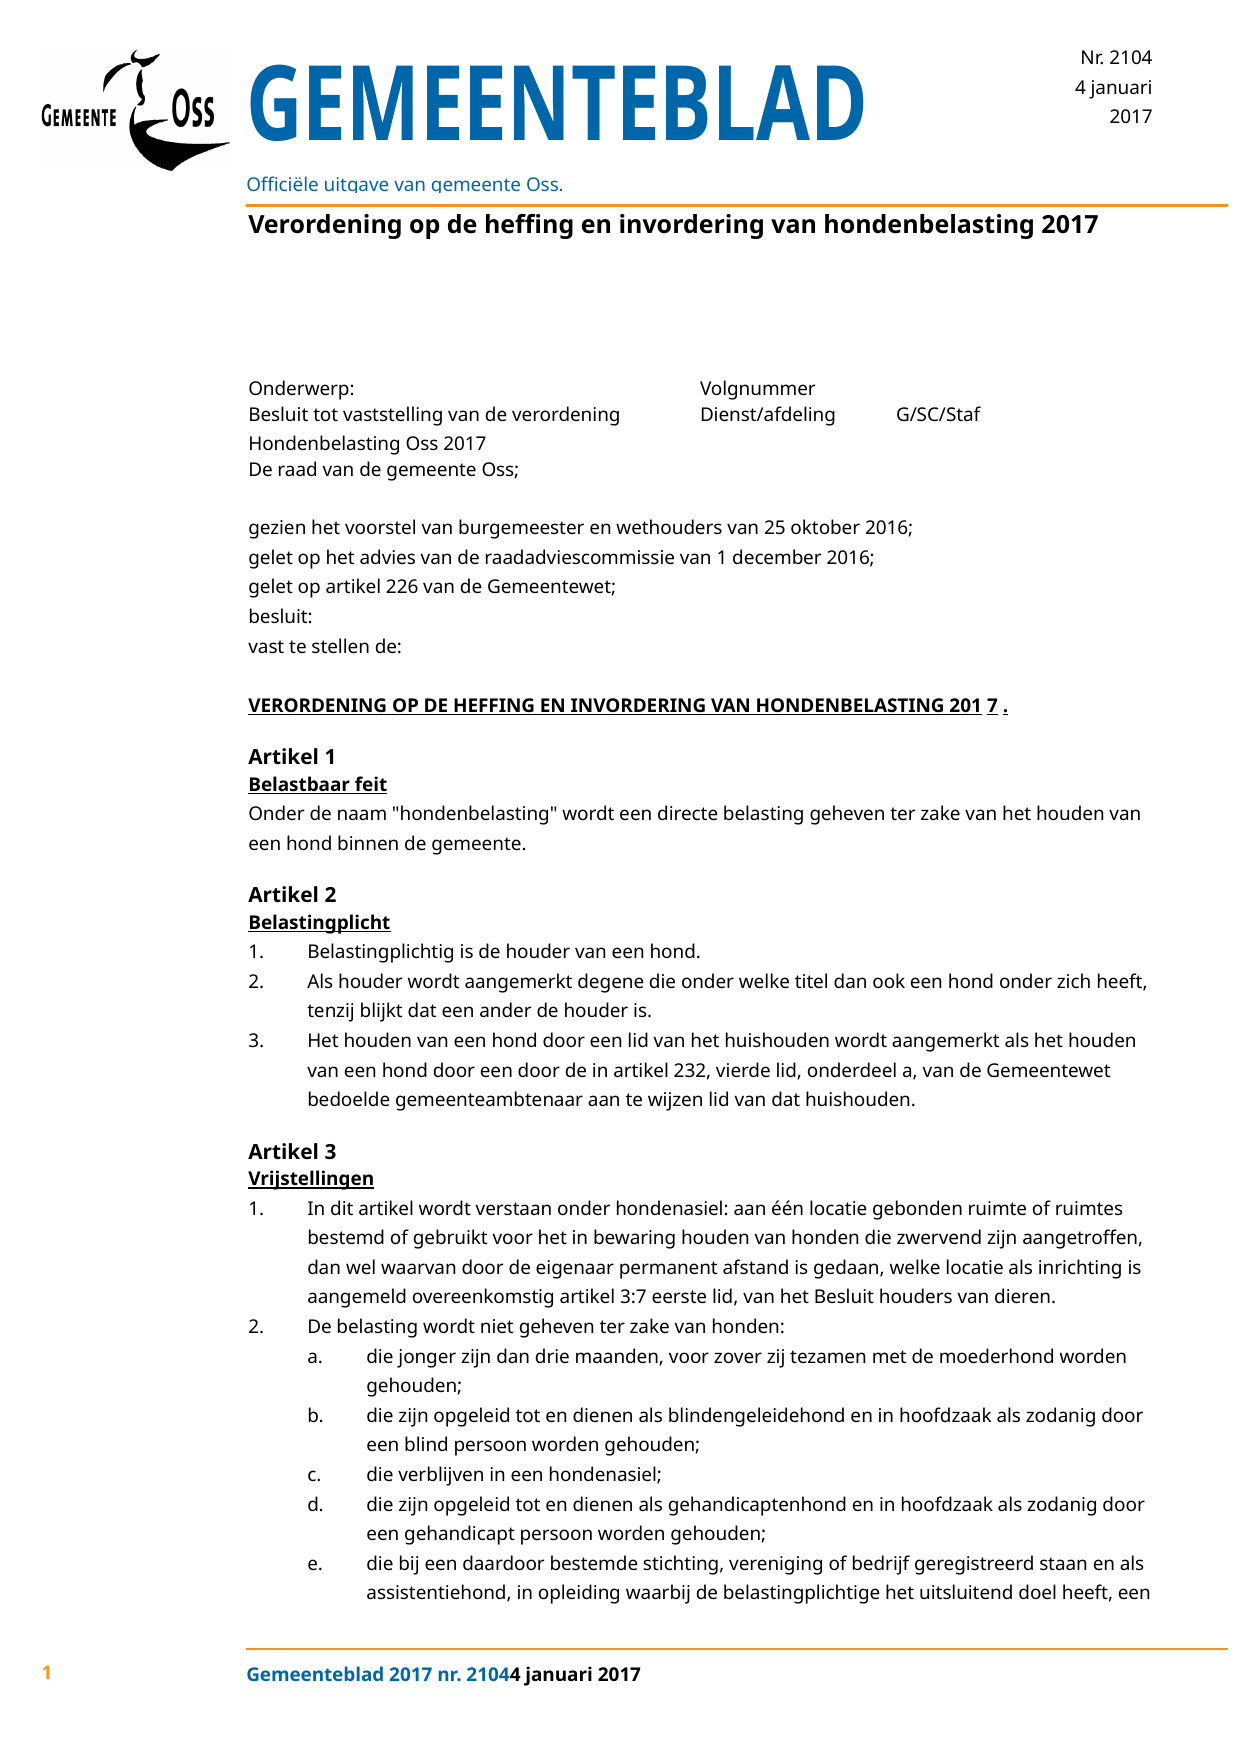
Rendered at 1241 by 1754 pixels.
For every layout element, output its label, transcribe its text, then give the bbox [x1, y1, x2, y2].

text Artikel 3 [248, 1137, 1152, 1165]
table_cell [896, 375, 1152, 401]
list In dit artikel wordt verstaan onder hondenasiel: aan één locatie gebonden ruimte of ruimtes bestemd of gebruikt voor het in bewaring houden van honden die zwervend zijn aangetroffen, dan wel waarvan door de eigenaar permanent afstand is gedaan, welke locatie als inrichting is aangemeld overeenkomstig artikel 3:7 eerste lid, van het Besluit houders van dieren. [248, 1195, 1152, 1309]
list die bij een daardoor bestemde stichting, vereniging of bedrijf geregistreerd staan en als assistentiehond, in opleiding waarbij de belastingplichtige het uitsluitend doel heeft, een [307, 1550, 1152, 1605]
table_header [700, 349, 896, 375]
list die jonger zijn dan drie maanden, voor zover zij tezamen met de moederhond worden gehouden; [307, 1343, 1152, 1398]
list die zijn opgeleid tot en dienen als gehandicaptenhond en in hoofdzaak als zodanig door een gehandicapt persoon worden gehouden; [307, 1491, 1152, 1546]
list Het houden van een hond door een lid van het huishouden wordt aangemerkt als het houden van een hond door een door de in artikel 232, vierde lid, onderdeel a, van de Gemeentewet bedoelde gemeenteambtenaar aan te wijzen lid van dat huishouden. [248, 1027, 1152, 1112]
table_cell G/SC/Staf [896, 401, 1152, 456]
picture [41, 47, 231, 172]
table_cell De raad van de gemeente Oss; [248, 456, 1152, 482]
text Belastingplicht [248, 909, 1152, 935]
text Belastbaar feit [248, 771, 1152, 797]
list Belastingplichtig is de houder van een hond. [248, 938, 1152, 964]
text VERORDENING OP DE HEFFING EN INVORDERING VAN HONDENBELASTING 201 7 . [248, 692, 1152, 718]
list Als houder wordt aangemerkt degene die onder welke titel dan ook een hond onder zich heeft, tenzij blijkt dat een ander de houder is. [248, 968, 1152, 1023]
text Vrijstellingen [248, 1165, 1152, 1191]
table_cell Onderwerp: [248, 375, 700, 401]
text Artikel 2 [248, 881, 1152, 909]
text Artikel 1 [248, 742, 1152, 771]
table_cell Besluit tot vaststelling van de verordening Hondenbelasting Oss 2017 [248, 401, 700, 456]
text gezien het voorstel van burgemeester en wethouders van 25 oktober 2016; [248, 514, 1152, 540]
list die verblijven in een hondenasiel; [307, 1461, 1152, 1487]
list die zijn opgeleid tot en dienen als blindengeleidehond en in hoofdzaak als zodanig door een blind persoon worden gehouden; [307, 1402, 1152, 1457]
text besluit: [248, 603, 1152, 629]
text Verordening op de heffing en invordering van hondenbelasting 2017 [248, 207, 1152, 241]
text gelet op artikel 226 van de Gemeentewet; [248, 574, 1152, 599]
table_cell Dienst/afdeling [700, 401, 896, 456]
list De belasting wordt niet geheven ter zake van honden: [248, 1313, 1152, 1339]
text vast te stellen de: [248, 633, 1152, 659]
text Onder de naam "hondenbelasting" wordt een directe belasting geheven ter zake van het houden van een hond binnen de gemeente. [248, 801, 1152, 856]
table_cell Volgnummer [700, 375, 896, 401]
table_header [248, 349, 700, 375]
text gelet op het advies van de raadadviescommissie van 1 december 2016; [248, 544, 1152, 570]
table_header [896, 349, 1152, 375]
